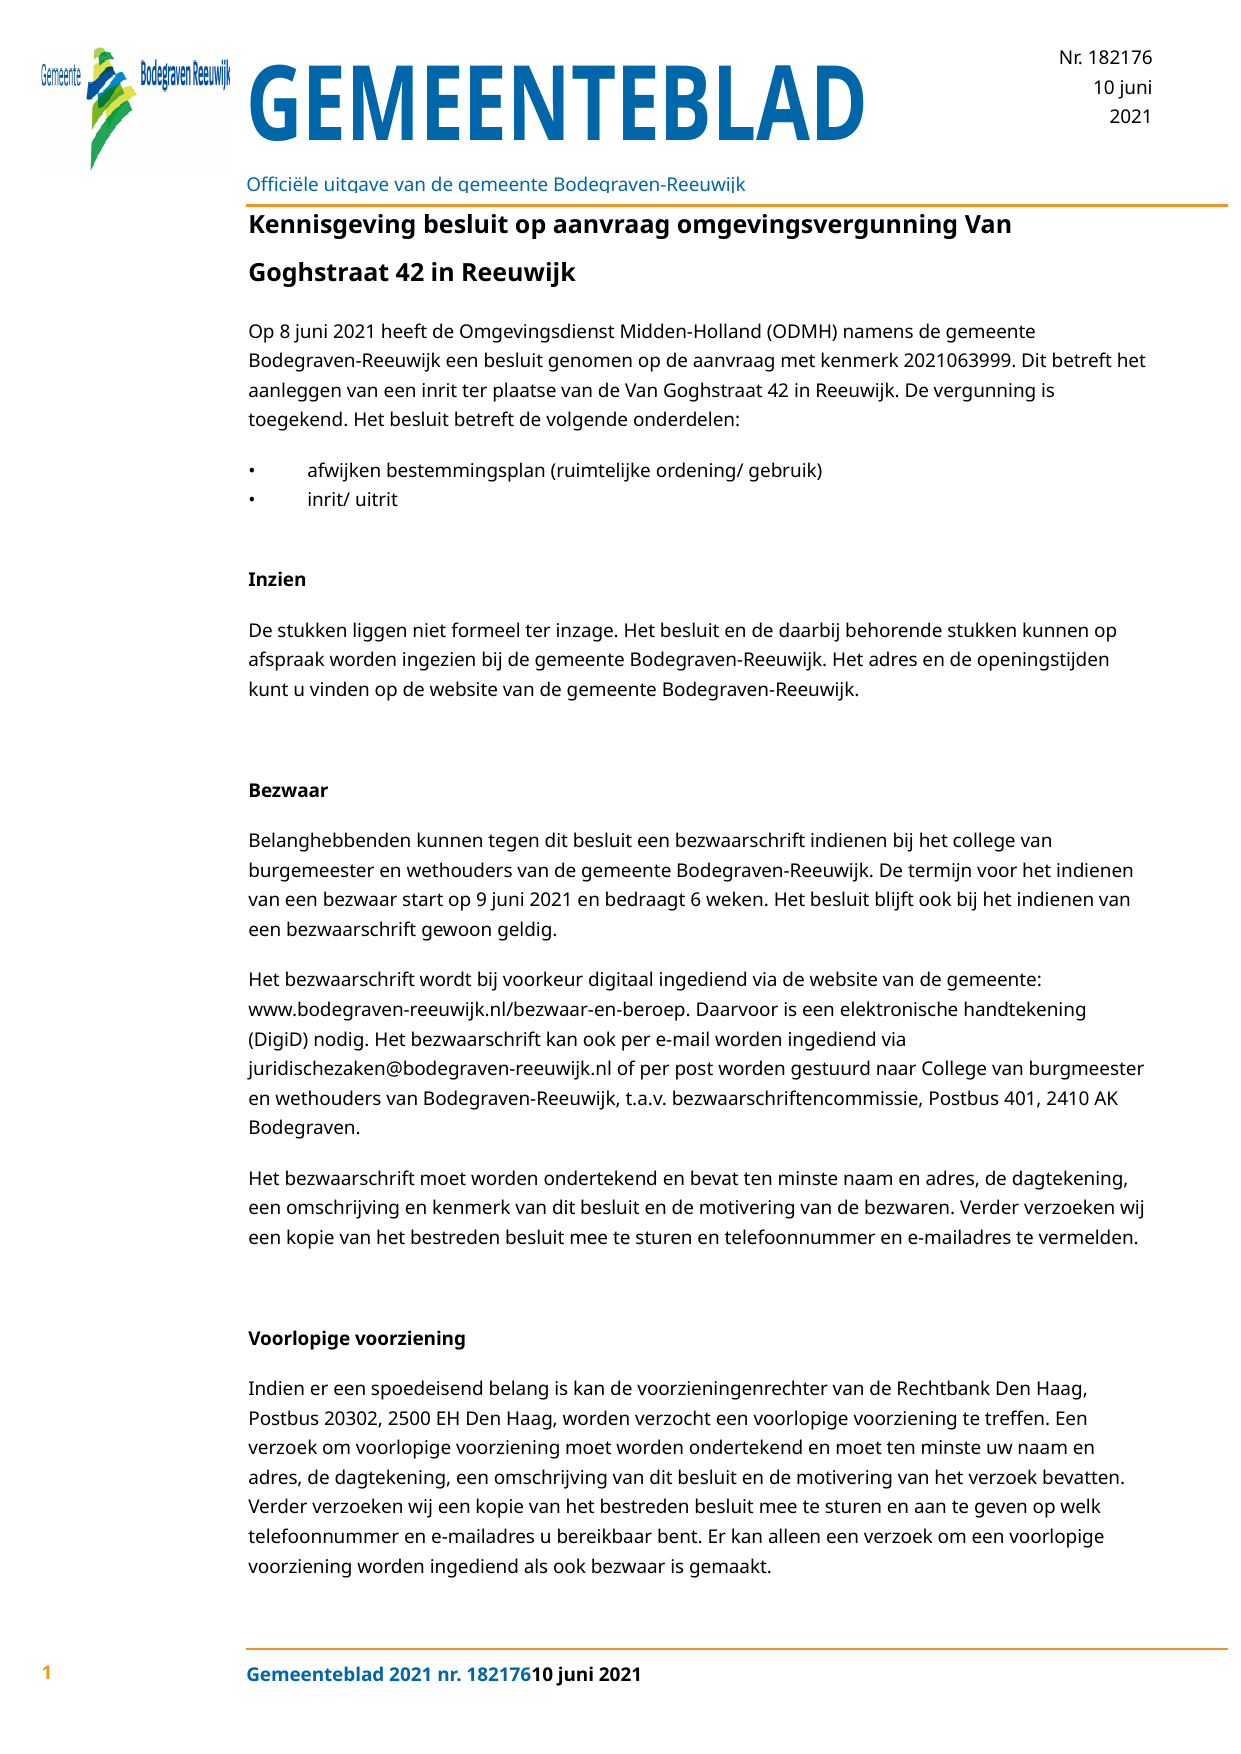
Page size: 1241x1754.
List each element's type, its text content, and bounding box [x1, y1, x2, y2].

text Kennisgeving besluit op aanvraag omgevingsvergunning Van Goghstraat 42 in Reeuwijk [248, 207, 1152, 288]
text Op 8 juni 2021 heeft de Omgevingsdienst Midden-Holland (ODMH) namens de gemeente Bodegraven-Reeuwijk een besluit genomen op de aanvraag met kenmerk 2021063999. Dit betreft het aanleggen van een inrit ter plaatse van de Van Goghstraat 42 in Reeuwijk. De vergunning is toegekend. Het besluit betreft de volgende onderdelen: [248, 318, 1152, 432]
text Het bezwaarschrift wordt bij voorkeur digitaal ingediend via de website van de gemeente: www.bodegraven-reeuwijk.nl/bezwaar-en-beroep. Daarvoor is een elektronische handtekening (DigiD) nodig. Het bezwaarschrift kan ook per e-mail worden ingediend via juridischezaken@bodegraven-reeuwijk.nl of per post worden gestuurd naar College van burgmeester en wethouders van Bodegraven-Reeuwijk, t.a.v. bezwaarschriftencommissie, Postbus 401, 2410 AK Bodegraven. [248, 967, 1152, 1140]
text Inzien [248, 567, 1152, 592]
text Indien er een spoedeisend belang is kan de voorzieningenrechter van de Rechtbank Den Haag, Postbus 20302, 2500 EH Den Haag, worden verzocht een voorlopige voorziening te treffen. Een verzoek om voorlopige voorziening moet worden ondertekend en moet ten minste uw naam en adres, de dagtekening, een omschrijving van dit besluit en de motivering van het verzoek bevatten. Verder verzoeken wij een kopie van het bestreden besluit mee te sturen en aan te geven op welk telefoonnummer en e-mailadres u bereikbaar bent. Er kan alleen een verzoek om een voorlopige voorziening worden ingediend als ook bezwaar is gemaakt. [248, 1375, 1152, 1579]
text Belanghebbenden kunnen tegen dit besluit een bezwaarschrift indienen bij het college van burgemeester en wethouders van de gemeente Bodegraven-Reeuwijk. De termijn voor het indienen van een bezwaar start op 9 juni 2021 en bedraagt 6 weken. Het besluit blijft ook bij het indienen van een bezwaarschrift gewoon geldig. [248, 827, 1152, 942]
list inrit/ uitrit [248, 487, 1152, 512]
text Het bezwaarschrift moet worden ondertekend en bevat ten minste naam en adres, de dagtekening, een omschrijving en kenmerk van dit besluit en de motivering van de bezwaren. Verder verzoeken wij een kopie van het bestreden besluit mee te sturen en telefoonnummer en e-mailadres te vermelden. [248, 1165, 1152, 1250]
list afwijken bestemmingsplan (ruimtelijke ordening/ gebruik) [248, 457, 1152, 483]
text Voorlopige voorziening [248, 1325, 1152, 1351]
text Bezwaar [248, 777, 1152, 803]
picture [41, 47, 231, 172]
text De stukken liggen niet formeel ter inzage. Het besluit en de daarbij behorende stukken kunnen op afspraak worden ingezien bij de gemeente Bodegraven-Reeuwijk. Het adres en de openingstijden kunt u vinden op de website van de gemeente Bodegraven-Reeuwijk. [248, 617, 1152, 702]
